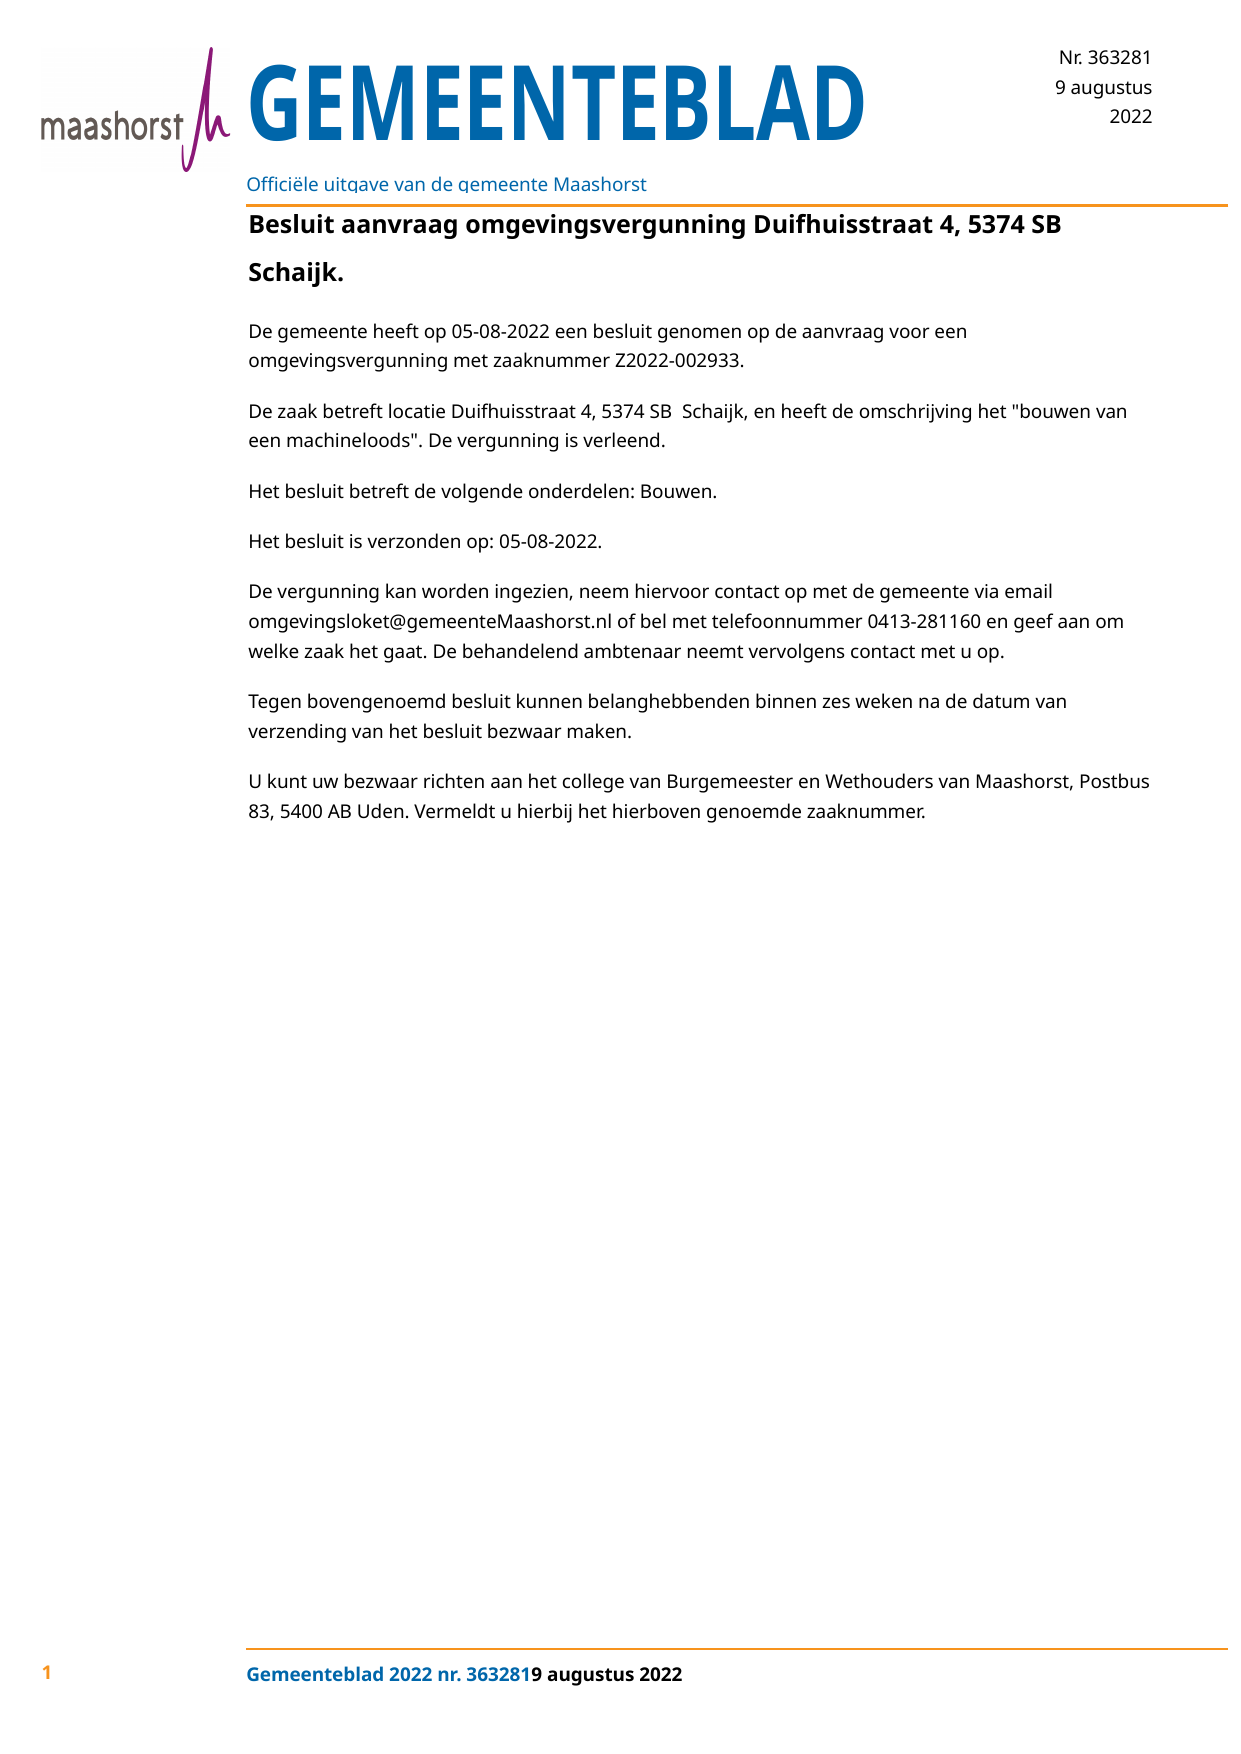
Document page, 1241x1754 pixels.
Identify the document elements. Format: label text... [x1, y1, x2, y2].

text De gemeente heeft op 05-08-2022 een besluit genomen op de aanvraag voor een omgevingsvergunning met zaaknummer Z2022-002933. [248, 318, 1152, 373]
text U kunt uw bezwaar richten aan het college van Burgemeester en Wethouders van Maashorst, Postbus 83, 5400 AB Uden. Vermeldt u hierbij het hierboven genoemde zaaknummer. [248, 768, 1152, 824]
text Het besluit is verzonden op: 05-08-2022. [248, 528, 1152, 554]
text Het besluit betreft de volgende onderdelen: Bouwen. [248, 478, 1152, 504]
text De vergunning kan worden ingezien, neem hiervoor contact op met de gemeente via email omgevingsloket@gemeenteMaashorst.nl of bel met telefoonnummer 0413-281160 en geef aan om welke zaak het gaat. De behandelend ambtenaar neemt vervolgens contact met u op. [248, 579, 1152, 664]
picture [41, 47, 231, 172]
text Tegen bovengenoemd besluit kunnen belanghebbenden binnen zes weken na de datum van verzending van het besluit bezwaar maken. [248, 688, 1152, 744]
text De zaak betreft locatie Duifhuisstraat 4, 5374 SB Schaijk, en heeft de omschrijving het "bouwen van een machineloods". De vergunning is verleend. [248, 398, 1152, 453]
text Besluit aanvraag omgevingsvergunning Duifhuisstraat 4, 5374 SB Schaijk. [248, 207, 1152, 288]
